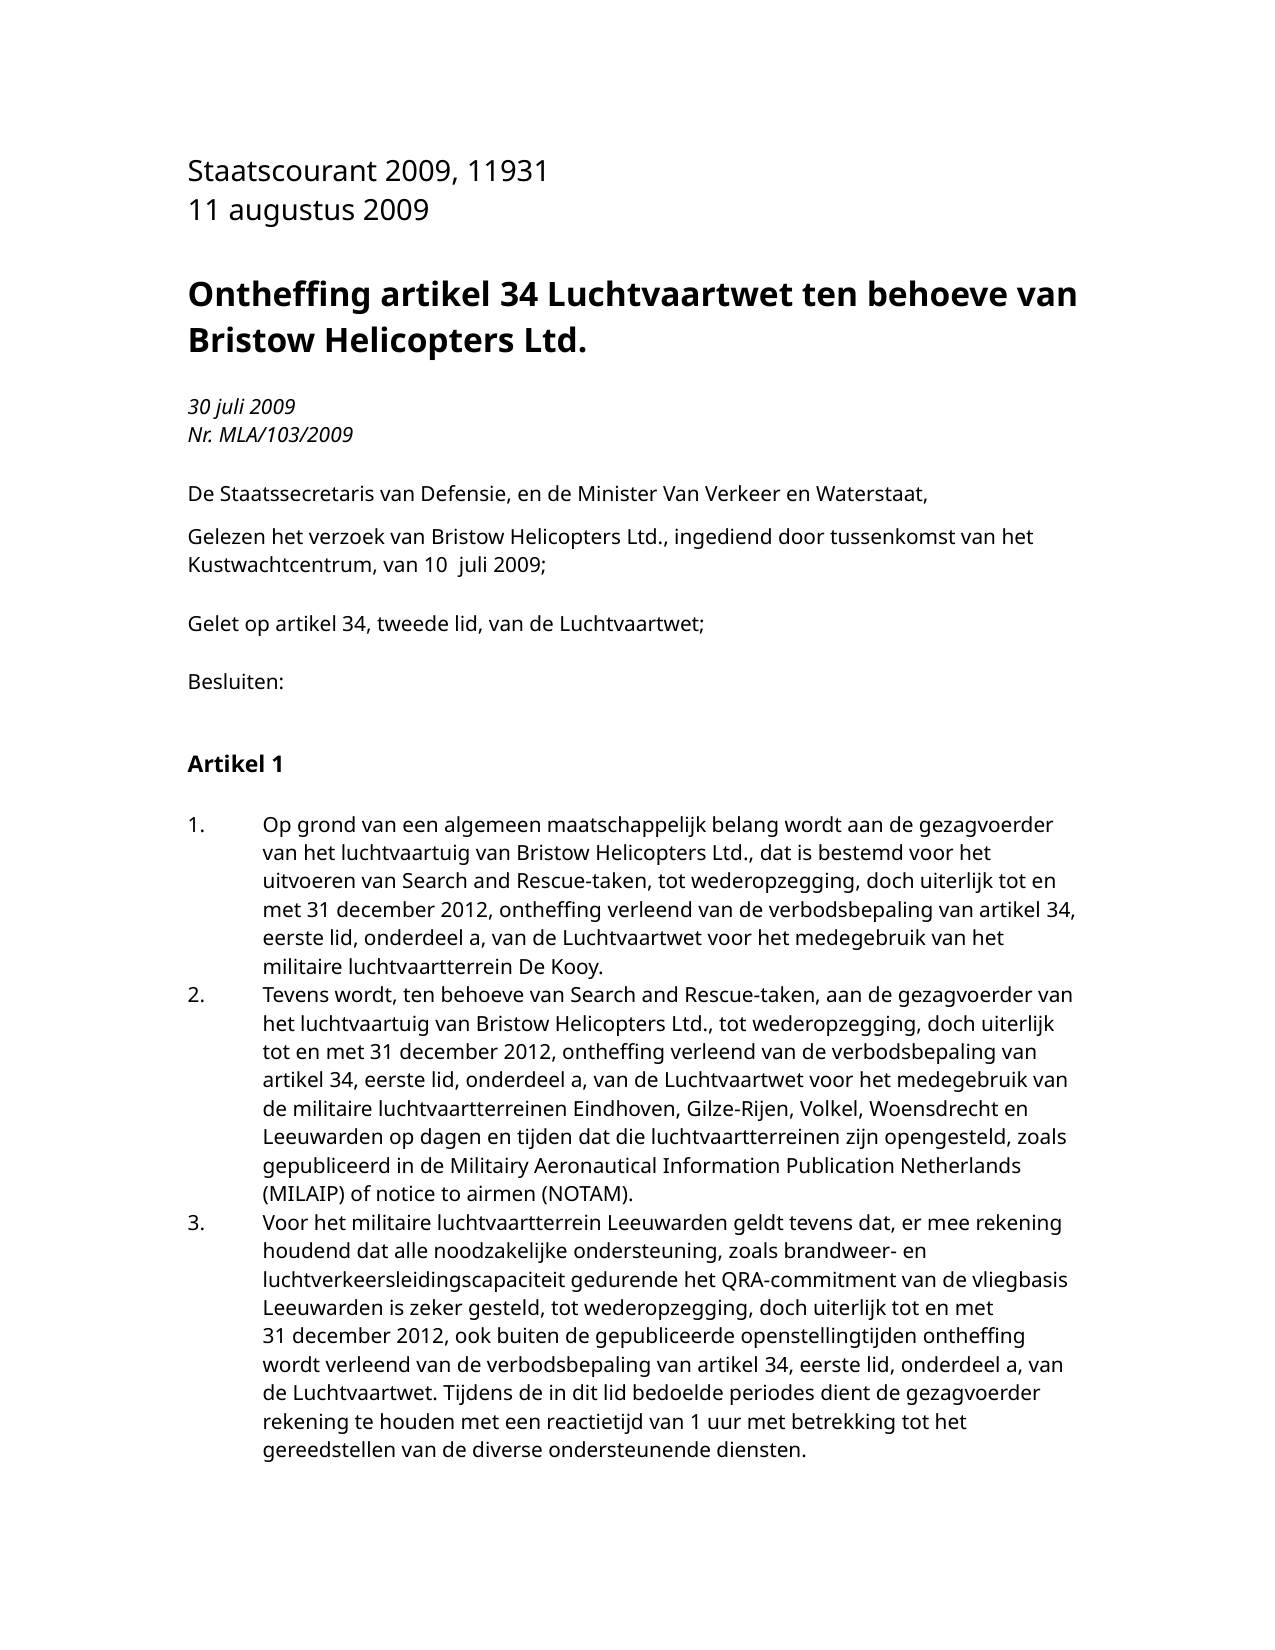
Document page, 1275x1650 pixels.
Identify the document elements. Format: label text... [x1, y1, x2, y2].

text Nr. MLA/103/2009 [187, 420, 1087, 449]
list Tevens wordt, ten behoeve van Search and Rescue-taken, aan de gezagvoerder van het luchtvaartuig van Bristow Helicopters Ltd., tot wederopzegging, doch uiterlijk tot en met 31 december 2012, ontheffing verleend van de verbodsbepaling van artikel 34, eerste lid, onderdeel a, van de Luchtvaartwet voor het medegebruik van de militaire luchtvaartterreinen Eindhoven, Gilze-Rijen, Volkel, Woensdrecht en Leeuwarden op dagen en tijden dat die luchtvaartterreinen zijn opengesteld, zoals gepubliceerd in de Militairy Aeronautical Information Publication Netherlands (MILAIP) of notice to airmen (NOTAM). [187, 980, 1087, 1208]
text Gelet op artikel 34, tweede lid, van de Luchtvaartwet; [187, 609, 1087, 637]
list Voor het militaire luchtvaartterrein Leeuwarden geldt tevens dat, er mee rekening houdend dat alle noodzakelijke ondersteuning, zoals brandweer- en luchtverkeersleidingscapaciteit gedurende het QRA-commitment van de vliegbasis Leeuwarden is zeker gesteld, tot wederopzegging, doch uiterlijk tot en met 31 december 2012, ook buiten de gepubliceerde openstellingtijden ontheffing wordt verleend van de verbodsbepaling van artikel 34, eerste lid, onderdeel a, van de Luchtvaartwet. Tijdens de in dit lid bedoelde periodes dient de gezagvoerder rekening te houden met een reactietijd van 1 uur met betrekking tot het gereedstellen van de diverse ondersteunende diensten. [187, 1208, 1087, 1464]
text 30 juli 2009 [187, 392, 1087, 420]
text Besluiten: [187, 667, 1087, 696]
subtitle Artikel 1 [187, 748, 1087, 780]
text 11 augustus 2009 [187, 190, 1087, 229]
text Staatscourant 2009, 11931 [187, 150, 1087, 190]
text De Staatssecretaris van Defensie, en de Minister Van Verkeer en Waterstaat, [187, 479, 1087, 507]
subtitle Ontheffing artikel 34 Luchtvaartwet ten behoeve van Bristow Helicopters Ltd. [187, 271, 1087, 362]
list Op grond van een algemeen maatschappelijk belang wordt aan de gezagvoerder van het luchtvaartuig van Bristow Helicopters Ltd., dat is bestemd voor het uitvoeren van Search and Rescue-taken, tot wederopzegging, doch uiterlijk tot en met 31 december 2012, ontheffing verleend van de verbodsbepaling van artikel 34, eerste lid, onderdeel a, van de Luchtvaartwet voor het medegebruik van het militaire luchtvaartterrein De Kooy. [187, 810, 1087, 980]
text Gelezen het verzoek van Bristow Helicopters Ltd., ingediend door tussenkomst van het Kustwachtcentrum, van 10 juli 2009; [187, 522, 1087, 579]
